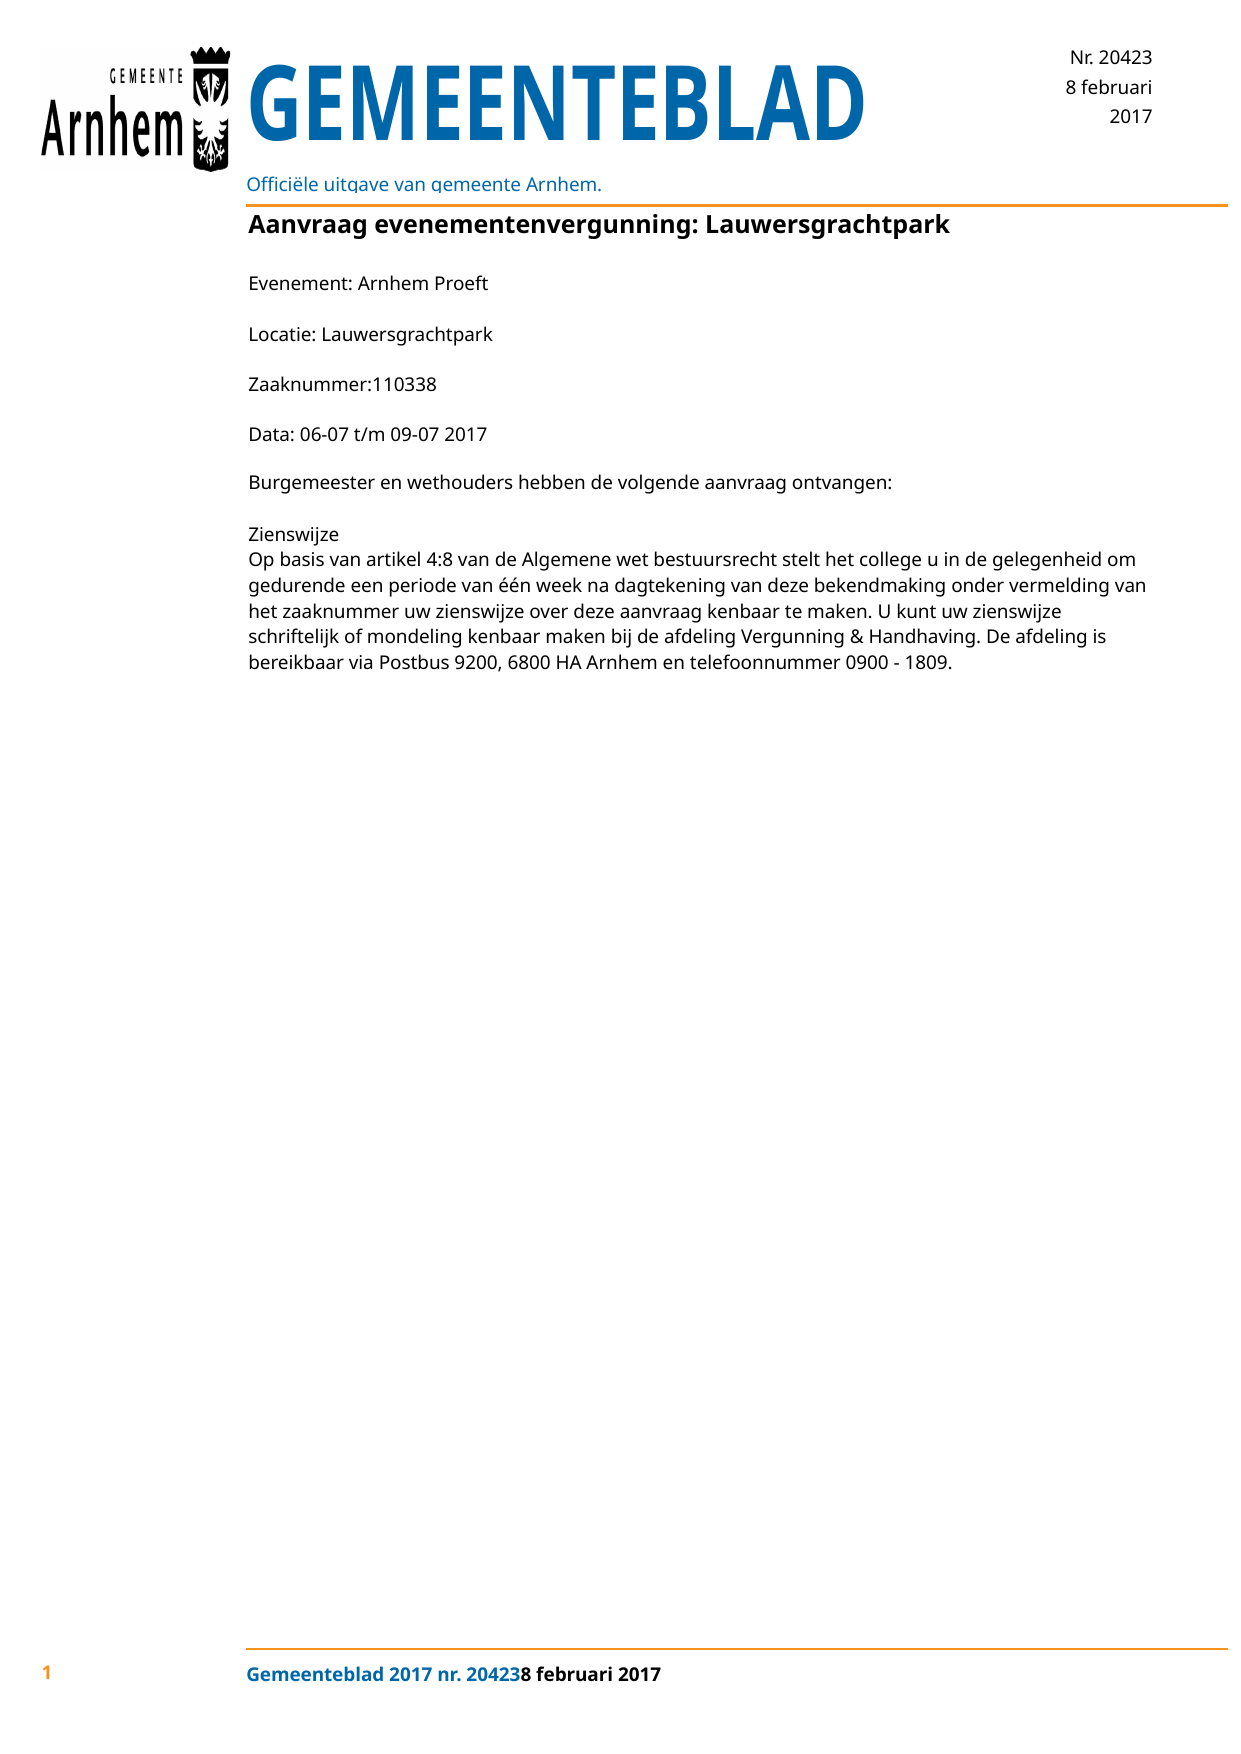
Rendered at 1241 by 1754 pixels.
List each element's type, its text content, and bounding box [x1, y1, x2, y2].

text Burgemeester en wethouders hebben de volgende aanvraag ontvangen: [248, 469, 1152, 495]
picture [41, 47, 231, 172]
text Evenement: Arnhem Proeft [248, 270, 1152, 296]
text Zienswijze [248, 521, 1152, 547]
text Zaaknummer:110338 [248, 371, 1152, 397]
text Data: 06-07 t/m 09-07 2017 [248, 422, 1152, 447]
text Op basis van artikel 4:8 van de Algemene wet bestuursrecht stelt het college u in de gelegenheid om gedurende een periode van één week na dagtekening van deze bekendmaking onder vermelding van het zaaknummer uw zienswijze over deze aanvraag kenbaar te maken. U kunt uw zienswijze schriftelijk of mondeling kenbaar maken bij de afdeling Vergunning & Handhaving. De afdeling is bereikbaar via Postbus 9200, 6800 HA Arnhem en telefoonnummer 0900 - 1809. [248, 547, 1152, 675]
text Locatie: Lauwersgrachtpark [248, 321, 1152, 346]
text Aanvraag evenementenvergunning: Lauwersgrachtpark [248, 207, 1152, 241]
